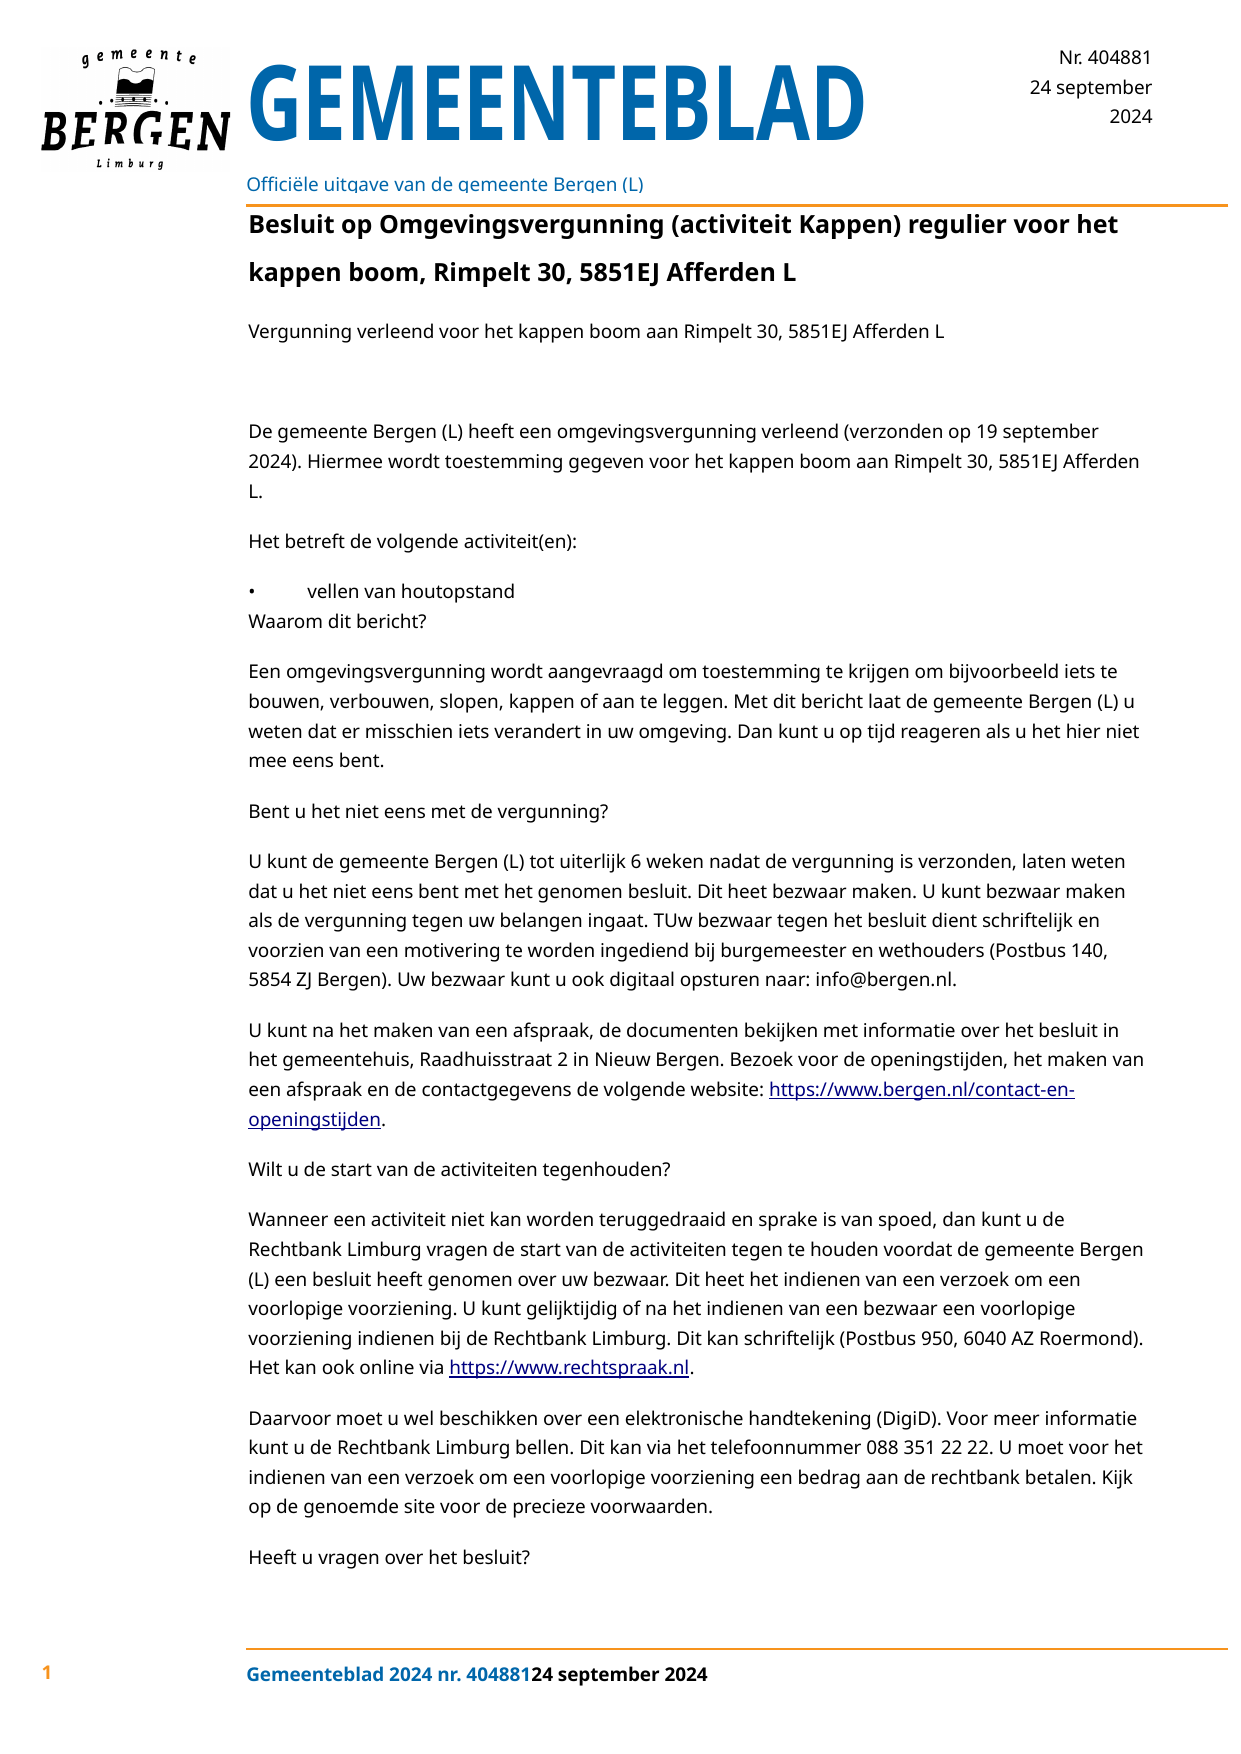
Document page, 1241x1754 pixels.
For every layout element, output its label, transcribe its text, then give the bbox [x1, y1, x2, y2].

list vellen van houtopstand [248, 579, 1152, 604]
text Besluit op Omgevingsvergunning (activiteit Kappen) regulier voor het kappen boom, Rimpelt 30, 5851EJ Afferden L [248, 207, 1152, 288]
text Heeft u vragen over het besluit? [248, 1544, 1152, 1570]
text Vergunning verleend voor het kappen boom aan Rimpelt 30, 5851EJ Afferden L [248, 318, 1152, 344]
text De gemeente Bergen (L) heeft een omgevingsvergunning verleend (verzonden op 19 september 2024). Hiermee wordt toestemming gegeven voor het kappen boom aan Rimpelt 30, 5851EJ Afferden L. [248, 419, 1152, 504]
text Bent u het niet eens met de vergunning? [248, 798, 1152, 824]
text Wilt u de start van de activiteiten tegenhouden? [248, 1156, 1152, 1182]
text Waarom dit bericht? [248, 608, 1152, 634]
text Het betreft de volgende activiteit(en): [248, 528, 1152, 554]
text U kunt de gemeente Bergen (L) tot uiterlijk 6 weken nadat de vergunning is verzonden, laten weten dat u het niet eens bent met het genomen besluit. Dit heet bezwaar maken. U kunt bezwaar maken als de vergunning tegen uw belangen ingaat. TUw bezwaar tegen het besluit dient schriftelijk en voorzien van een motivering te worden ingediend bij burgemeester en wethouders (Postbus 140, 5854 ZJ Bergen). Uw bezwaar kunt u ook digitaal opsturen naar: info@bergen.nl. [248, 848, 1152, 992]
text Daarvoor moet u wel beschikken over een elektronische handtekening (DigiD). Voor meer informatie kunt u de Rechtbank Limburg bellen. Dit kan via het telefoonnummer 088 351 22 22. U moet voor het indienen van een verzoek om een voorlopige voorziening een bedrag aan de rechtbank betalen. Kijk op de genoemde site voor de precieze voorwaarden. [248, 1405, 1152, 1519]
text U kunt na het maken van een afspraak, de documenten bekijken met informatie over het besluit in het gemeentehuis, Raadhuisstraat 2 in Nieuw Bergen. Bezoek voor de openingstijden, het maken van een afspraak en de contactgegevens de volgende website: https://www.bergen.nl/contact-en-openingstijden. [248, 1017, 1152, 1132]
text Wanneer een activiteit niet kan worden teruggedraaid en sprake is van spoed, dan kunt u de Rechtbank Limburg vragen de start van de activiteiten tegen te houden voordat de gemeente Bergen (L) een besluit heeft genomen over uw bezwaar. Dit heet het indienen van een verzoek om een voorlopige voorziening. U kunt gelijktijdig of na het indienen van een bezwaar een voorlopige voorziening indienen bij de Rechtbank Limburg. Dit kan schriftelijk (Postbus 950, 6040 AZ Roermond). Het kan ook online via https://www.rechtspraak.nl. [248, 1207, 1152, 1380]
picture [41, 47, 231, 172]
text Een omgevingsvergunning wordt aangevraagd om toestemming te krijgen om bijvoorbeeld iets te bouwen, verbouwen, slopen, kappen of aan te leggen. Met dit bericht laat de gemeente Bergen (L) u weten dat er misschien iets verandert in uw omgeving. Dan kunt u op tijd reageren als u het hier niet mee eens bent. [248, 659, 1152, 773]
